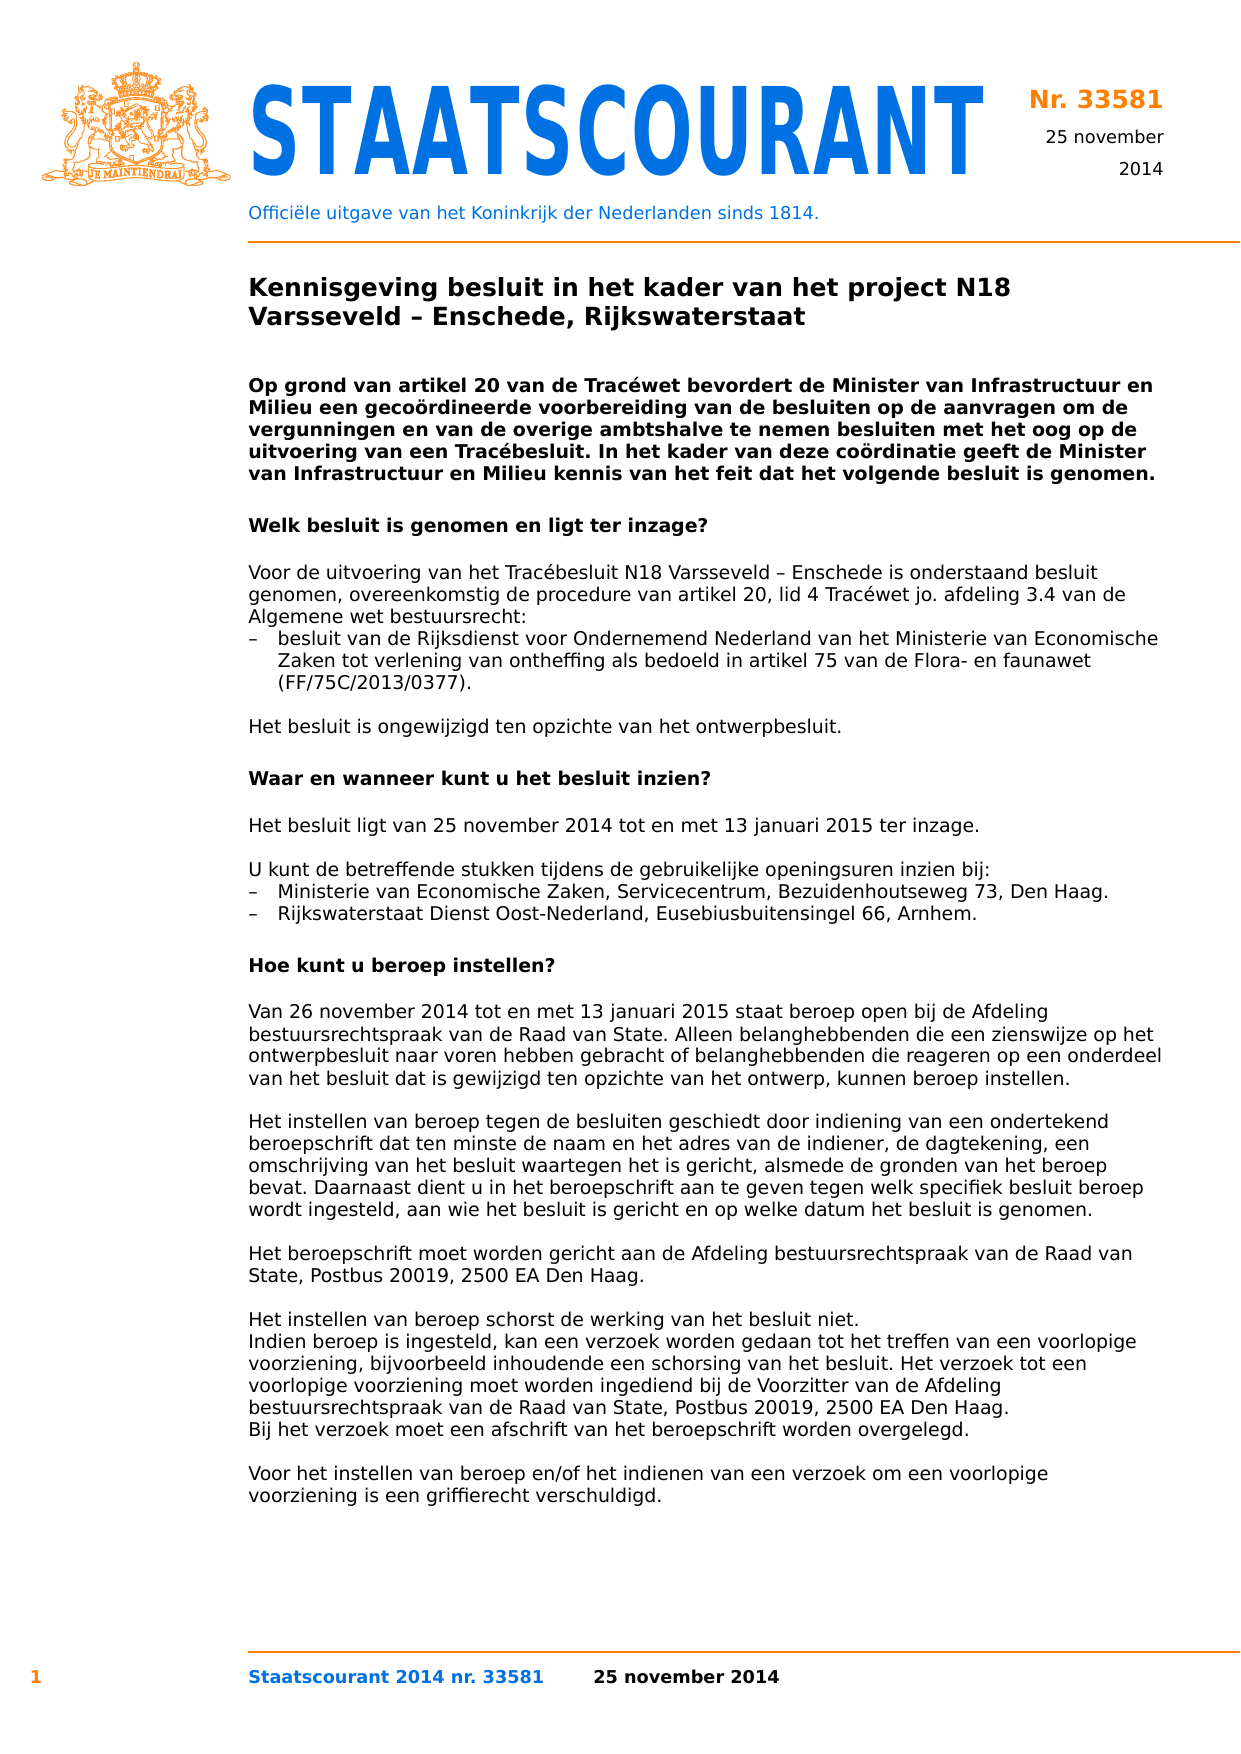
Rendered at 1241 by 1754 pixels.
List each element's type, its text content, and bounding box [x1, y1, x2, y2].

table_header Nr. 33581 [998, 62, 1240, 121]
text Het beroepschrift moet worden gericht aan de Afdeling bestuursrechtspraak van de Raad van State, Postbus 20019, 2500 EA Den Haag. [248, 1243, 1163, 1287]
text Op grond van artikel 20 van de Tracéwet bevordert de Minister van Infrastructuur en Milieu een gecoördineerde voorbereiding van de besluiten op de aanvragen om de vergunningen en van de overige ambtshalve te nemen besluiten met het oog op de uitvoering van een Tracébesluit. In het kader van deze coördinatie geeft de Minister van Infrastructuur en Milieu kennis van het feit dat het volgende besluit is genomen. [248, 375, 1163, 485]
table_header STAATSCOURANT [248, 62, 998, 203]
text – Rijkswaterstaat Dienst Oost-Nederland, Eusebiusbuitensingel 66, Arnhem. [248, 902, 1163, 924]
text Het instellen van beroep schorst de werking van het besluit niet. [248, 1309, 1163, 1331]
subtitle Welk besluit is genomen en ligt ter inzage? [248, 515, 1163, 537]
text Bij het verzoek moet een afschrift van het beroepschrift worden overgelegd. [248, 1419, 1163, 1441]
subtitle Waar en wanneer kunt u het besluit inzien? [248, 768, 1163, 790]
table_cell 25 november [998, 121, 1240, 153]
text Het besluit ligt van 25 november 2014 tot en met 13 januari 2015 ter inzage. [248, 815, 1163, 837]
table_cell 2014 [998, 153, 1240, 203]
text Indien beroep is ingesteld, kan een verzoek worden gedaan tot het treffen van een voorlopige voorziening, bijvoorbeeld inhoudende een schorsing van het besluit. Het verzoek tot een voorlopige voorziening moet worden ingediend bij de Voorzitter van de Afdeling bestuursrechtspraak van de Raad van State, Postbus 20019, 2500 EA Den Haag. [248, 1331, 1163, 1419]
subtitle Hoe kunt u beroep instellen? [248, 954, 1163, 976]
picture [41, 62, 231, 186]
table_header [25, 62, 248, 241]
text – besluit van de Rijksdienst voor Ondernemend Nederland van het Ministerie van Economische Zaken tot verlening van ontheffing als bedoeld in artikel 75 van de Flora- en faunawet (FF/75C/2013/0377). [248, 628, 1163, 694]
text Voor de uitvoering van het Tracébesluit N18 Varsseveld – Enschede is onderstaand besluit genomen, overeenkomstig de procedure van artikel 20, lid 4 Tracéwet jo. afdeling 3.4 van de Algemene wet bestuursrecht: [248, 562, 1163, 628]
subtitle Kennisgeving besluit in het kader van het project N18 Varsseveld – Enschede, Rijkswaterstaat [248, 273, 1163, 331]
table_cell Officiële uitgave van het Koninkrijk der Nederlanden sinds 1814. [248, 203, 1240, 241]
text Het besluit is ongewijzigd ten opzichte van het ontwerpbesluit. [248, 716, 1163, 738]
text – Ministerie van Economische Zaken, Servicecentrum, Bezuidenhoutseweg 73, Den Haag. [248, 881, 1163, 902]
text Van 26 november 2014 tot en met 13 januari 2015 staat beroep open bij de Afdeling bestuursrechtspraak van de Raad van State. Alleen belanghebbenden die een zienswijze op het ontwerpbesluit naar voren hebben gebracht of belanghebbenden die reageren op een onderdeel van het besluit dat is gewijzigd ten opzichte van het ontwerp, kunnen beroep instellen. [248, 1001, 1163, 1089]
text Voor het instellen van beroep en/of het indienen van een verzoek om een voorlopige voorziening is een griffierecht verschuldigd. [248, 1463, 1163, 1507]
text U kunt de betreffende stukken tijdens de gebruikelijke openingsuren inzien bij: [248, 858, 1163, 881]
text Het instellen van beroep tegen de besluiten geschiedt door indiening van een ondertekend beroepschrift dat ten minste de naam en het adres van de indiener, de dagtekening, een omschrijving van het besluit waartegen het is gericht, alsmede de gronden van het beroep bevat. Daarnaast dient u in het beroepschrift aan te geven tegen welk specifiek besluit beroep wordt ingesteld, aan wie het besluit is gericht en op welke datum het besluit is genomen. [248, 1111, 1163, 1221]
